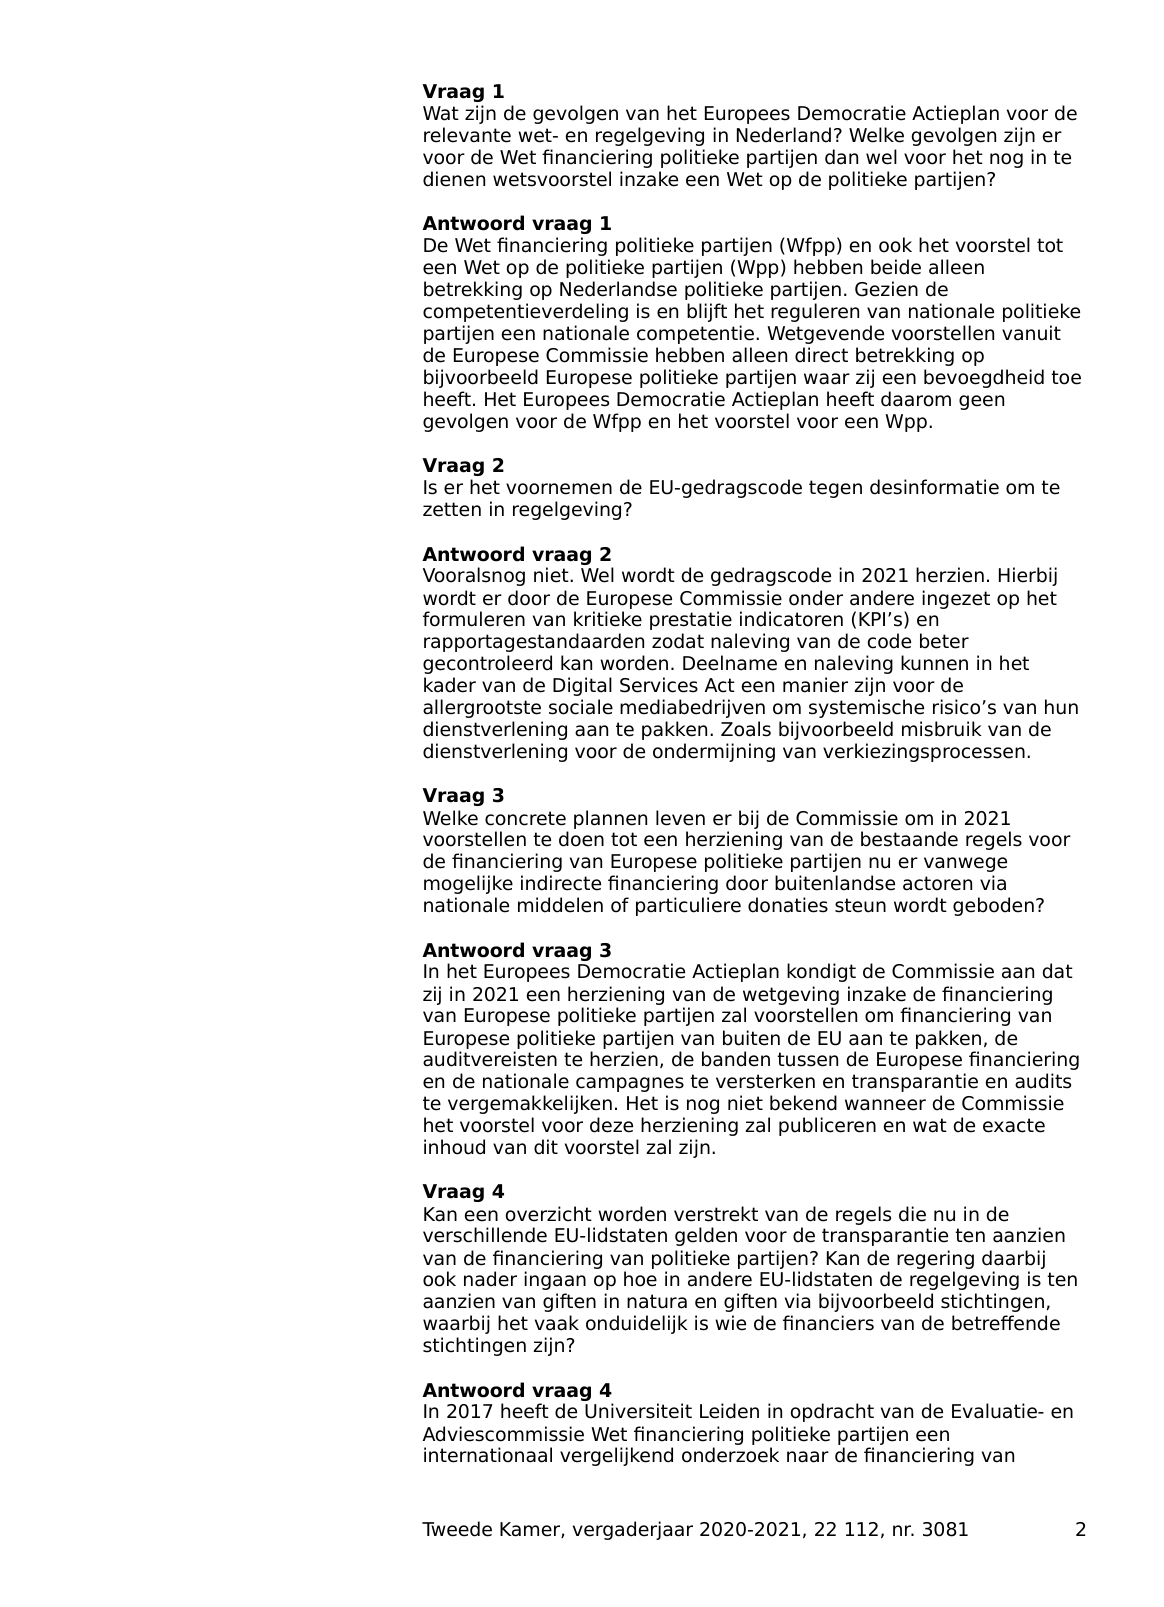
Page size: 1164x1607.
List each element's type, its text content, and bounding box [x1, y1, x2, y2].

subtitle Antwoord vraag 3 [422, 939, 1087, 961]
subtitle Vraag 3 [422, 785, 1087, 807]
text Is er het voornemen de EU-gedragscode tegen desinformatie om te zetten in regelgeving? [422, 477, 1087, 521]
subtitle Vraag 4 [422, 1181, 1087, 1203]
subtitle Vraag 2 [422, 455, 1087, 477]
subtitle Antwoord vraag 2 [422, 543, 1087, 565]
text In 2017 heeft de Universiteit Leiden in opdracht van de Evaluatie- en Adviescommissie Wet financiering politieke partijen een internationaal vergelijkend onderzoek naar de financiering van [422, 1401, 1087, 1467]
text Kan een overzicht worden verstrekt van de regels die nu in de verschillende EU-lidstaten gelden voor de transparantie ten aanzien van de financiering van politieke partijen? Kan de regering daarbij ook nader ingaan op hoe in andere EU-lidstaten de regelgeving is ten aanzien van giften in natura en giften via bijvoorbeeld stichtingen, waarbij het vaak onduidelijk is wie de financiers van de betreffende stichtingen zijn? [422, 1203, 1087, 1357]
subtitle Antwoord vraag 1 [422, 213, 1087, 235]
subtitle Antwoord vraag 4 [422, 1379, 1087, 1401]
text In het Europees Democratie Actieplan kondigt de Commissie aan dat zij in 2021 een herziening van de wetgeving inzake de financiering van Europese politieke partijen zal voorstellen om financiering van Europese politieke partijen van buiten de EU aan te pakken, de auditvereisten te herzien, de banden tussen de Europese financiering en de nationale campagnes te versterken en transparantie en audits te vergemakkelijken. Het is nog niet bekend wanneer de Commissie het voorstel voor deze herziening zal publiceren en wat de exacte inhoud van dit voorstel zal zijn. [422, 961, 1087, 1159]
text Welke concrete plannen leven er bij de Commissie om in 2021 voorstellen te doen tot een herziening van de bestaande regels voor de financiering van Europese politieke partijen nu er vanwege mogelijke indirecte financiering door buitenlandse actoren via nationale middelen of particuliere donaties steun wordt geboden? [422, 807, 1087, 917]
subtitle Vraag 1 [422, 81, 1087, 103]
text Wat zijn de gevolgen van het Europees Democratie Actieplan voor de relevante wet- en regelgeving in Nederland? Welke gevolgen zijn er voor de Wet financiering politieke partijen dan wel voor het nog in te dienen wetsvoorstel inzake een Wet op de politieke partijen? [422, 103, 1087, 191]
text Vooralsnog niet. Wel wordt de gedragscode in 2021 herzien. Hierbij wordt er door de Europese Commissie onder andere ingezet op het formuleren van kritieke prestatie indicatoren (KPI’s) en rapportagestandaarden zodat naleving van de code beter gecontroleerd kan worden. Deelname en naleving kunnen in het kader van de Digital Services Act een manier zijn voor de allergrootste sociale mediabedrijven om systemische risico’s van hun dienstverlening aan te pakken. Zoals bijvoorbeeld misbruik van de dienstverlening voor de ondermijning van verkiezingsprocessen. [422, 565, 1087, 763]
text De Wet financiering politieke partijen (Wfpp) en ook het voorstel tot een Wet op de politieke partijen (Wpp) hebben beide alleen betrekking op Nederlandse politieke partijen. Gezien de competentieverdeling is en blijft het reguleren van nationale politieke partijen een nationale competentie. Wetgevende voorstellen vanuit de Europese Commissie hebben alleen direct betrekking op bijvoorbeeld Europese politieke partijen waar zij een bevoegdheid toe heeft. Het Europees Democratie Actieplan heeft daarom geen gevolgen voor de Wfpp en het voorstel voor een Wpp. [422, 235, 1087, 433]
